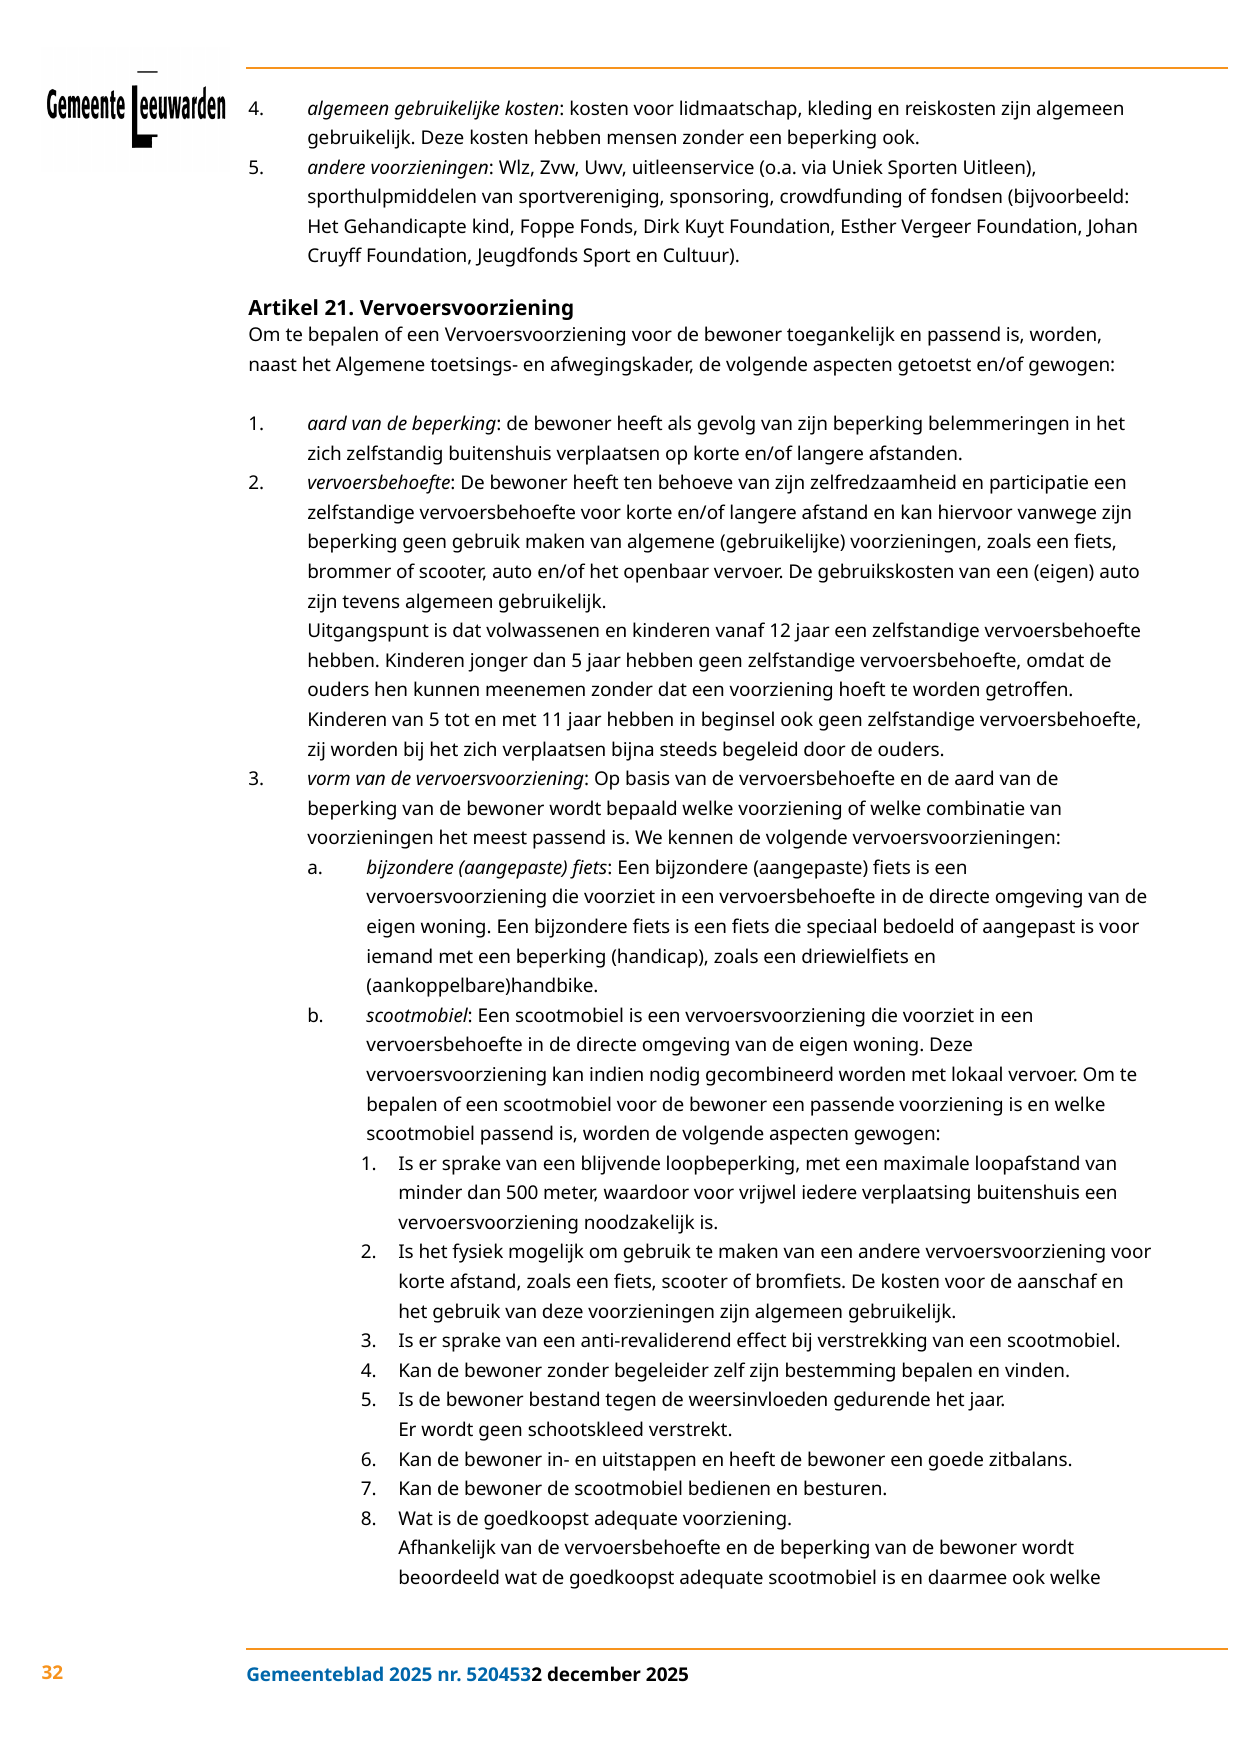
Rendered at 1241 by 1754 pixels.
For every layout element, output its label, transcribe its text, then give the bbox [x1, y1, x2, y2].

list vorm van de vervoersvoorziening: Op basis van de vervoersbehoefte en de aard van de beperking van de bewoner wordt bepaald welke voorziening of welke combinatie van voorzieningen het meest passend is. We kennen de volgende vervoersvoorzieningen: [248, 765, 1152, 850]
list Is er sprake van een blijvende loopbeperking, met een maximale loopafstand van minder dan 500 meter, waardoor voor vrijwel iedere verplaatsing buitenshuis een vervoersvoorziening noodzakelijk is. [361, 1150, 1152, 1235]
list bijzondere (aangepaste) fiets: Een bijzondere (aangepaste) fiets is een vervoersvoorziening die voorziet in een vervoersbehoefte in de directe omgeving van de eigen woning. Een bijzondere fiets is een fiets die speciaal bedoeld of aangepast is voor iemand met een beperking (handicap), zoals een driewielfiets en (aankoppelbare)handbike. [307, 854, 1152, 998]
list Is er sprake van een anti-revaliderend effect bij verstrekking van een scootmobiel. [361, 1327, 1152, 1353]
list scootmobiel: Een scootmobiel is een vervoersvoorziening die voorziet in een vervoersbehoefte in de directe omgeving van de eigen woning. Deze vervoersvoorziening kan indien nodig gecombineerd worden met lokaal vervoer. Om te bepalen of een scootmobiel voor de bewoner een passende voorziening is en welke scootmobiel passend is, worden de volgende aspecten gewogen: [307, 1002, 1152, 1146]
text Artikel 21. Vervoersvoorziening [248, 293, 1152, 322]
list Kan de bewoner de scootmobiel bedienen en besturen. [361, 1475, 1152, 1501]
list Kinderen van 5 tot en met 11 jaar hebben in beginsel ook geen zelfstandige vervoersbehoefte, zij worden bij het zich verplaatsen bijna steeds begeleid door de ouders. [248, 706, 1152, 761]
list Is de bewoner bestand tegen de weersinvloeden gedurende het jaar. [361, 1387, 1152, 1412]
list Wat is de goedkoopst adequate voorziening. [361, 1505, 1152, 1531]
picture [41, 47, 231, 172]
list algemeen gebruikelijke kosten: kosten voor lidmaatschap, kleding en reiskosten zijn algemeen gebruikelijk. Deze kosten hebben mensen zonder een beperking ook. [248, 95, 1152, 150]
list andere voorzieningen: Wlz, Zvw, Uwv, uitleenservice (o.a. via Uniek Sporten Uitleen), sporthulpmiddelen van sportvereniging, sponsoring, crowdfunding of fondsen (bijvoorbeeld: Het Gehandicapte kind, Foppe Fonds, Dirk Kuyt Foundation, Esther Vergeer Foundation, Johan Cruyff Foundation, Jeugdfonds Sport en Cultuur). [248, 154, 1152, 268]
list Kan de bewoner in- en uitstappen en heeft de bewoner een goede zitbalans. [361, 1446, 1152, 1471]
list vervoersbehoefte: De bewoner heeft ten behoeve van zijn zelfredzaamheid en participatie een zelfstandige vervoersbehoefte voor korte en/of langere afstand en kan hiervoor vanwege zijn beperking geen gebruik maken van algemene (gebruikelijke) voorzieningen, zoals een fiets, brommer of scooter, auto en/of het openbaar vervoer. De gebruikskosten van een (eigen) auto zijn tevens algemeen gebruikelijk. [248, 469, 1152, 613]
list Kan de bewoner zonder begeleider zelf zijn bestemming bepalen en vinden. [361, 1357, 1152, 1383]
list aard van de beperking: de bewoner heeft als gevolg van zijn beperking belemmeringen in het zich zelfstandig buitenshuis verplaatsen op korte en/of langere afstanden. [248, 410, 1152, 466]
list Afhankelijk van de vervoersbehoefte en de beperking van de bewoner wordt beoordeeld wat de goedkoopst adequate scootmobiel is en daarmee ook welke [361, 1534, 1152, 1590]
list Uitgangspunt is dat volwassenen en kinderen vanaf 12 jaar een zelfstandige vervoersbehoefte hebben. Kinderen jonger dan 5 jaar hebben geen zelfstandige vervoersbehoefte, omdat de ouders hen kunnen meenemen zonder dat een voorziening hoeft te worden getroffen. [248, 617, 1152, 702]
text Om te bepalen of een Vervoersvoorziening voor de bewoner toegankelijk en passend is, worden, naast het Algemene toetsings- en afwegingskader, de volgende aspecten getoetst en/of gewogen: [248, 322, 1152, 377]
list Er wordt geen schootskleed verstrekt. [361, 1416, 1152, 1442]
list Is het fysiek mogelijk om gebruik te maken van een andere vervoersvoorziening voor korte afstand, zoals een fiets, scooter of bromfiets. De kosten voor de aanschaf en het gebruik van deze voorzieningen zijn algemeen gebruikelijk. [361, 1239, 1152, 1323]
